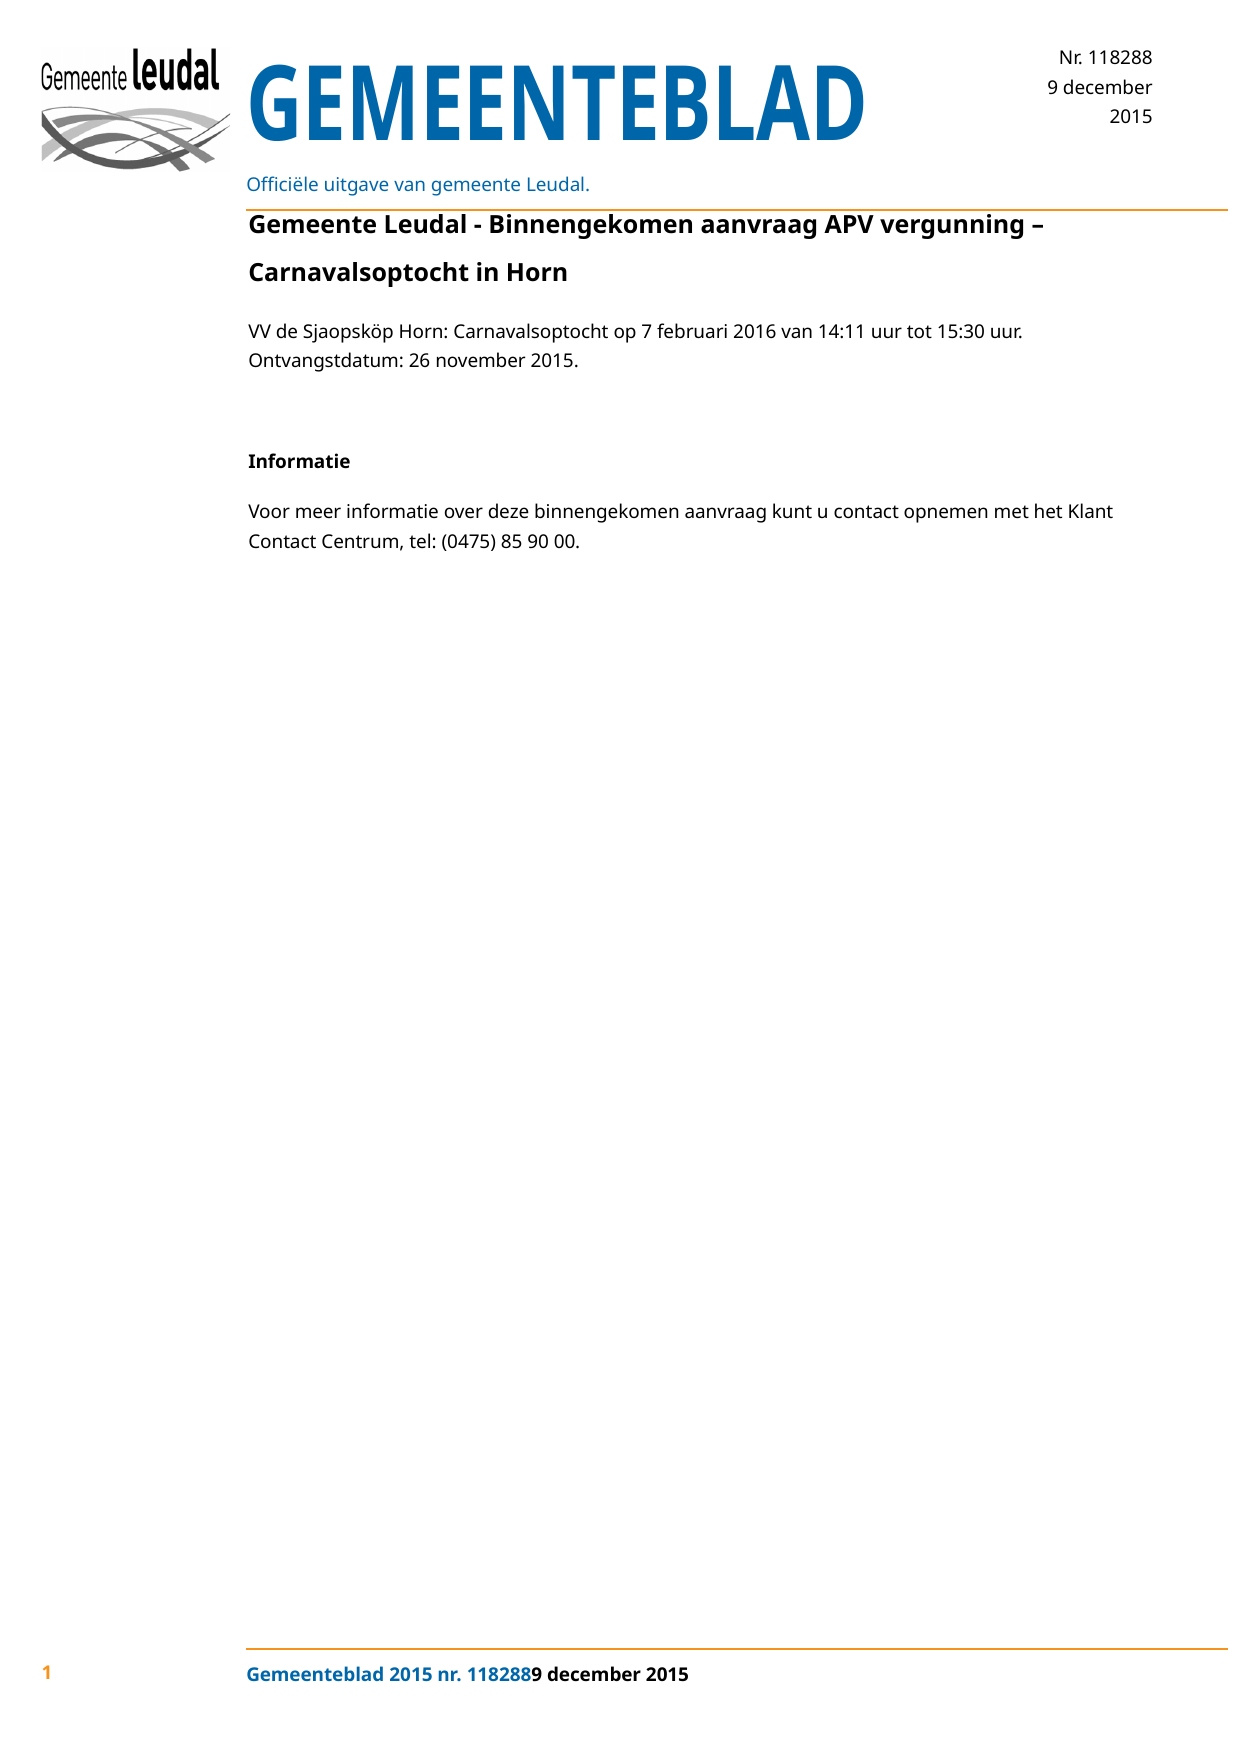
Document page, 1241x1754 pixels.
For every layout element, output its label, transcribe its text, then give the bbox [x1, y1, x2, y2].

picture [41, 47, 231, 172]
text VV de Sjaopsköp Horn: Carnavalsoptocht op 7 februari 2016 van 14:11 uur tot 15:30 uur. Ontvangstdatum: 26 november 2015. [248, 318, 1152, 373]
text Gemeente Leudal - Binnengekomen aanvraag APV vergunning – Carnavalsoptocht in Horn [248, 211, 1152, 288]
text Informatie [248, 448, 1152, 474]
text Voor meer informatie over deze binnengekomen aanvraag kunt u contact opnemen met het Klant Contact Centrum, tel: (0475) 85 90 00. [248, 499, 1152, 554]
